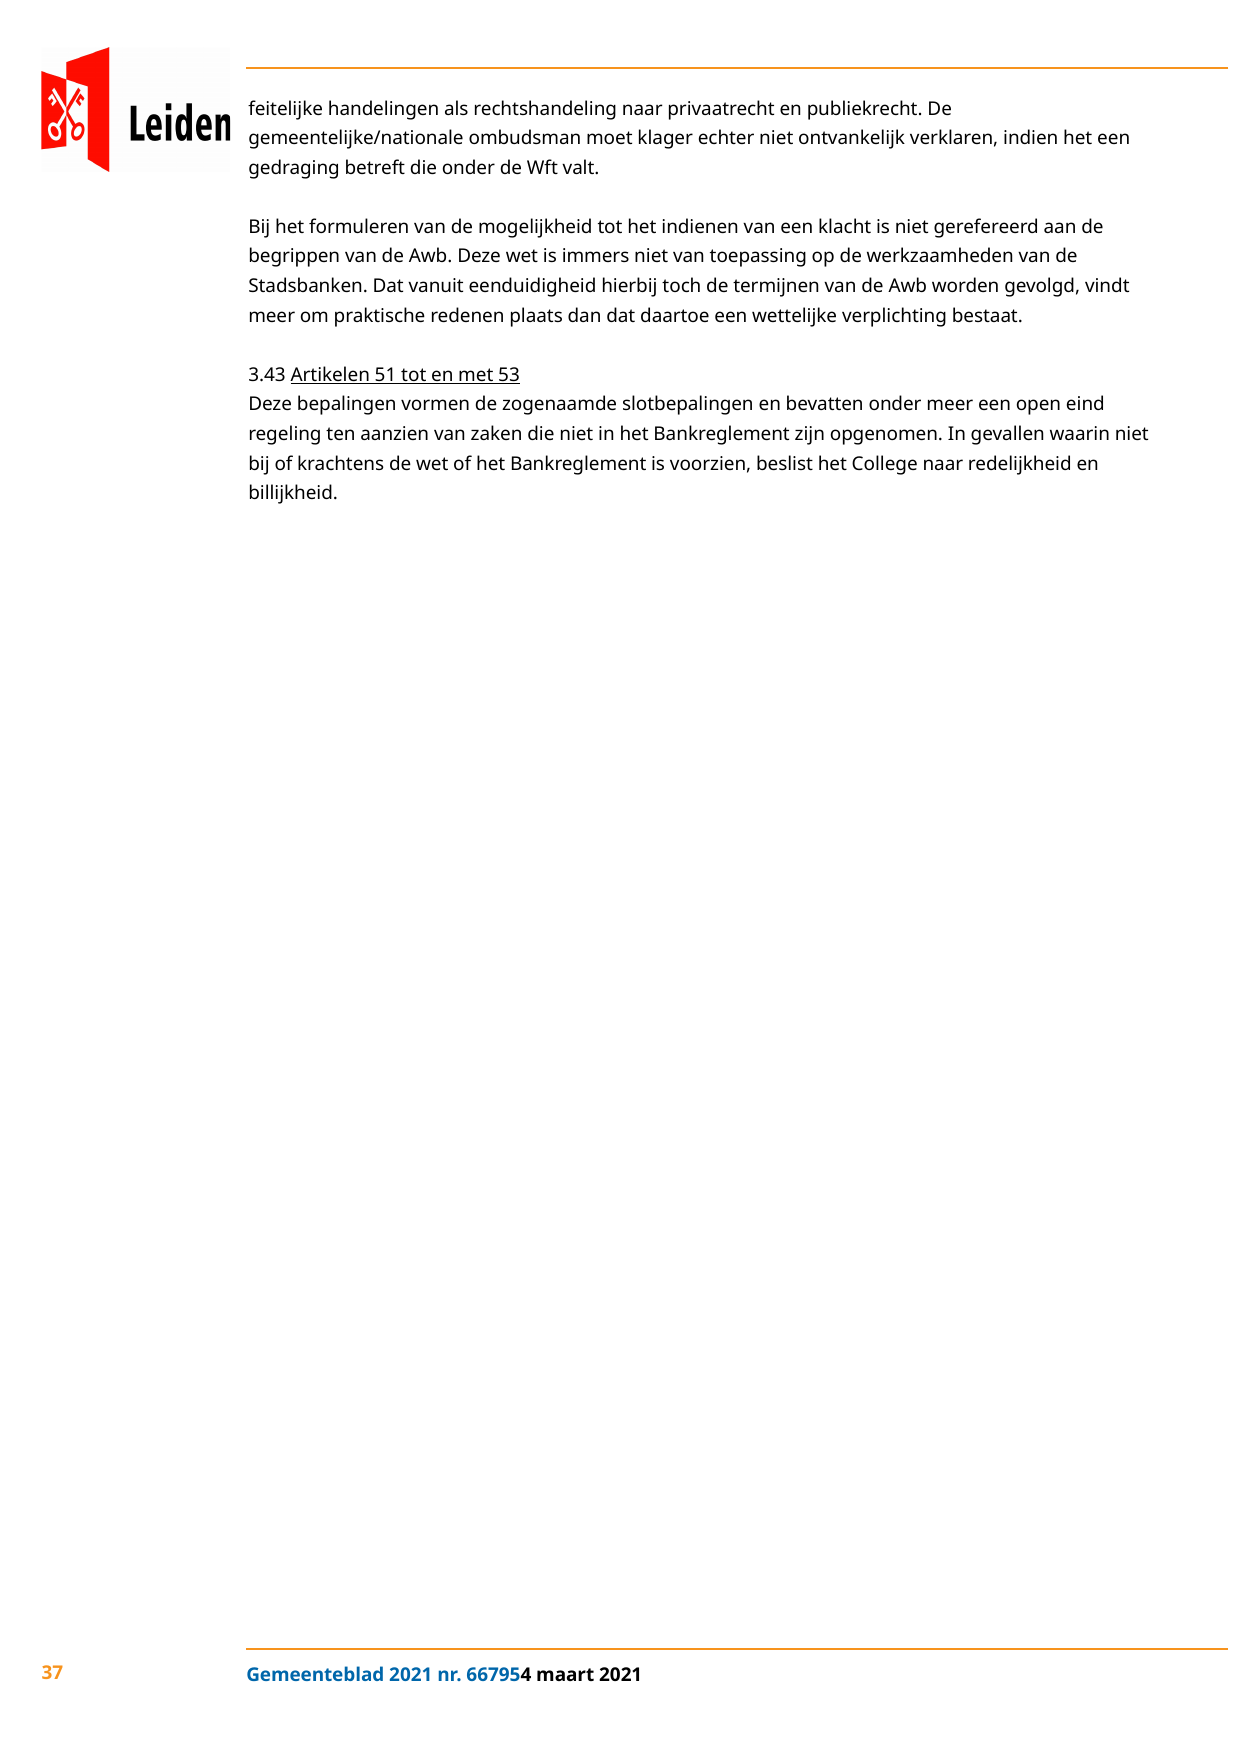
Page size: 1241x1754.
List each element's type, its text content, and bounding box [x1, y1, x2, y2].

text Bij het formuleren van de mogelijkheid tot het indienen van een klacht is niet gerefereerd aan de begrippen van de Awb. Deze wet is immers niet van toepassing op de werkzaamheden van de Stadsbanken. Dat vanuit eenduidigheid hierbij toch de termijnen van de Awb worden gevolgd, vindt meer om praktische redenen plaats dan dat daartoe een wettelijke verplichting bestaat. [248, 213, 1152, 328]
text Deze bepalingen vormen de zogenaamde slotbepalingen en bevatten onder meer een open eind regeling ten aanzien van zaken die niet in het Bankreglement zijn opgenomen. In gevallen waarin niet bij of krachtens de wet of het Bankreglement is voorzien, beslist het College naar redelijkheid en billijkheid. [248, 391, 1152, 505]
text feitelijke handelingen als rechtshandeling naar privaatrecht en publiekrecht. De gemeentelijke/nationale ombudsman moet klager echter niet ontvankelijk verklaren, indien het een gedraging betreft die onder de Wft valt. [248, 95, 1152, 180]
picture [41, 47, 231, 172]
text 3.43 Artikelen 51 tot en met 53 [248, 361, 1152, 387]
